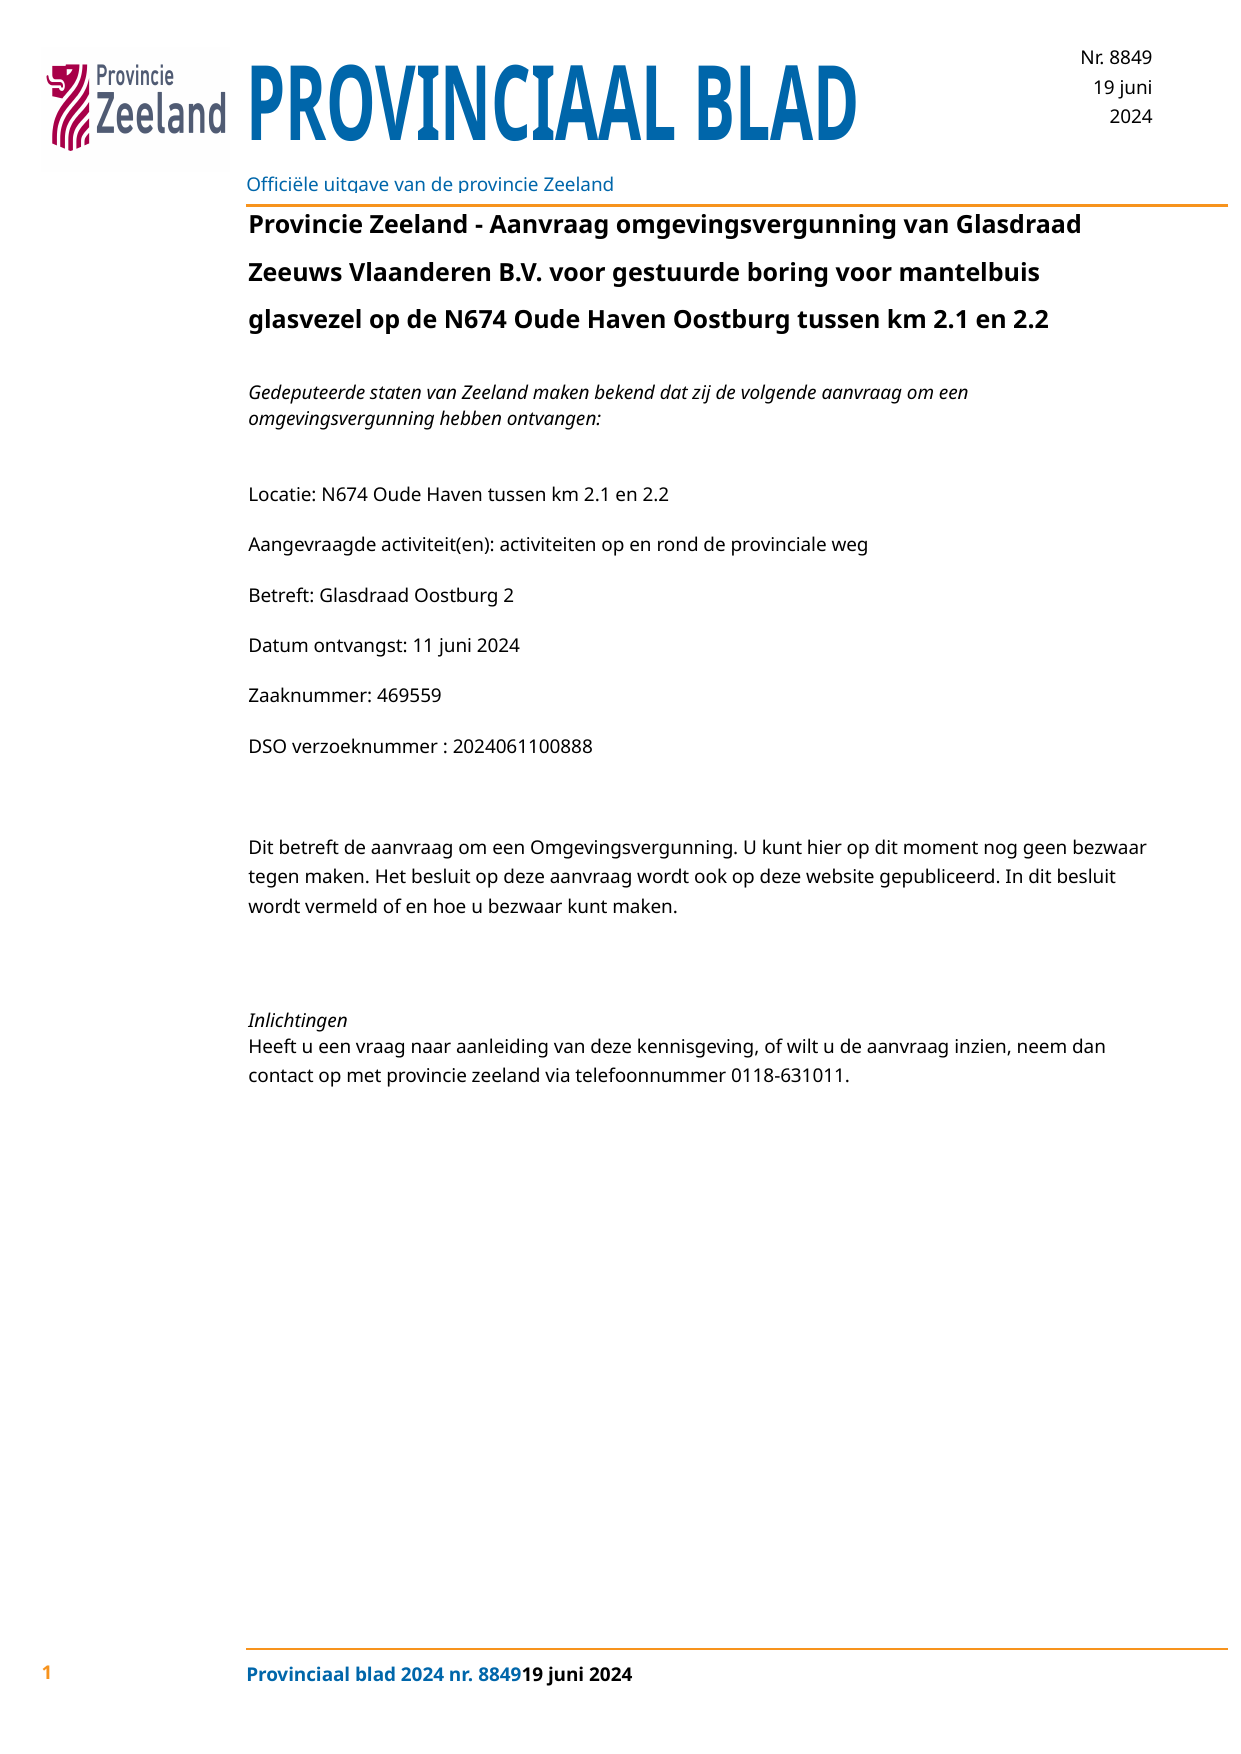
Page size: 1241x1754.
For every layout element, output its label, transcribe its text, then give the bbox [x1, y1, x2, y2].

text Provincie Zeeland - Aanvraag omgevingsvergunning van Glasdraad Zeeuws Vlaanderen B.V. voor gestuurde boring voor mantelbuis glasvezel op de N674 Oude Haven Oostburg tussen km 2.1 en 2.2 [248, 207, 1152, 336]
text Gedeputeerde staten van Zeeland maken bekend dat zij de volgende aanvraag om een omgevingsvergunning hebben ontvangen: [248, 379, 1152, 431]
text Dit betreft de aanvraag om een Omgevingsvergunning. U kunt hier op dit moment nog geen bezwaar tegen maken. Het besluit op deze aanvraag wordt ook op deze website gepubliceerd. In dit besluit wordt vermeld of en hoe u bezwaar kunt maken. [248, 834, 1152, 919]
text Zaaknummer: 469559 [248, 683, 1152, 708]
text Locatie: N674 Oude Haven tussen km 2.1 en 2.2 [248, 481, 1152, 507]
text DSO verzoeknummer : 2024061100888 [248, 733, 1152, 759]
text Aangevraagde activiteit(en): activiteiten op en rond de provinciale weg [248, 531, 1152, 557]
text Heeft u een vraag naar aanleiding van deze kennisgeving, of wilt u de aanvraag inzien, neem dan contact op met provincie zeeland via telefoonnummer 0118-631011. [248, 1033, 1152, 1088]
text Datum ontvangst: 11 juni 2024 [248, 632, 1152, 658]
picture [41, 47, 231, 172]
text Inlichtingen [248, 1007, 1152, 1033]
text Betreft: Glasdraad Oostburg 2 [248, 582, 1152, 607]
